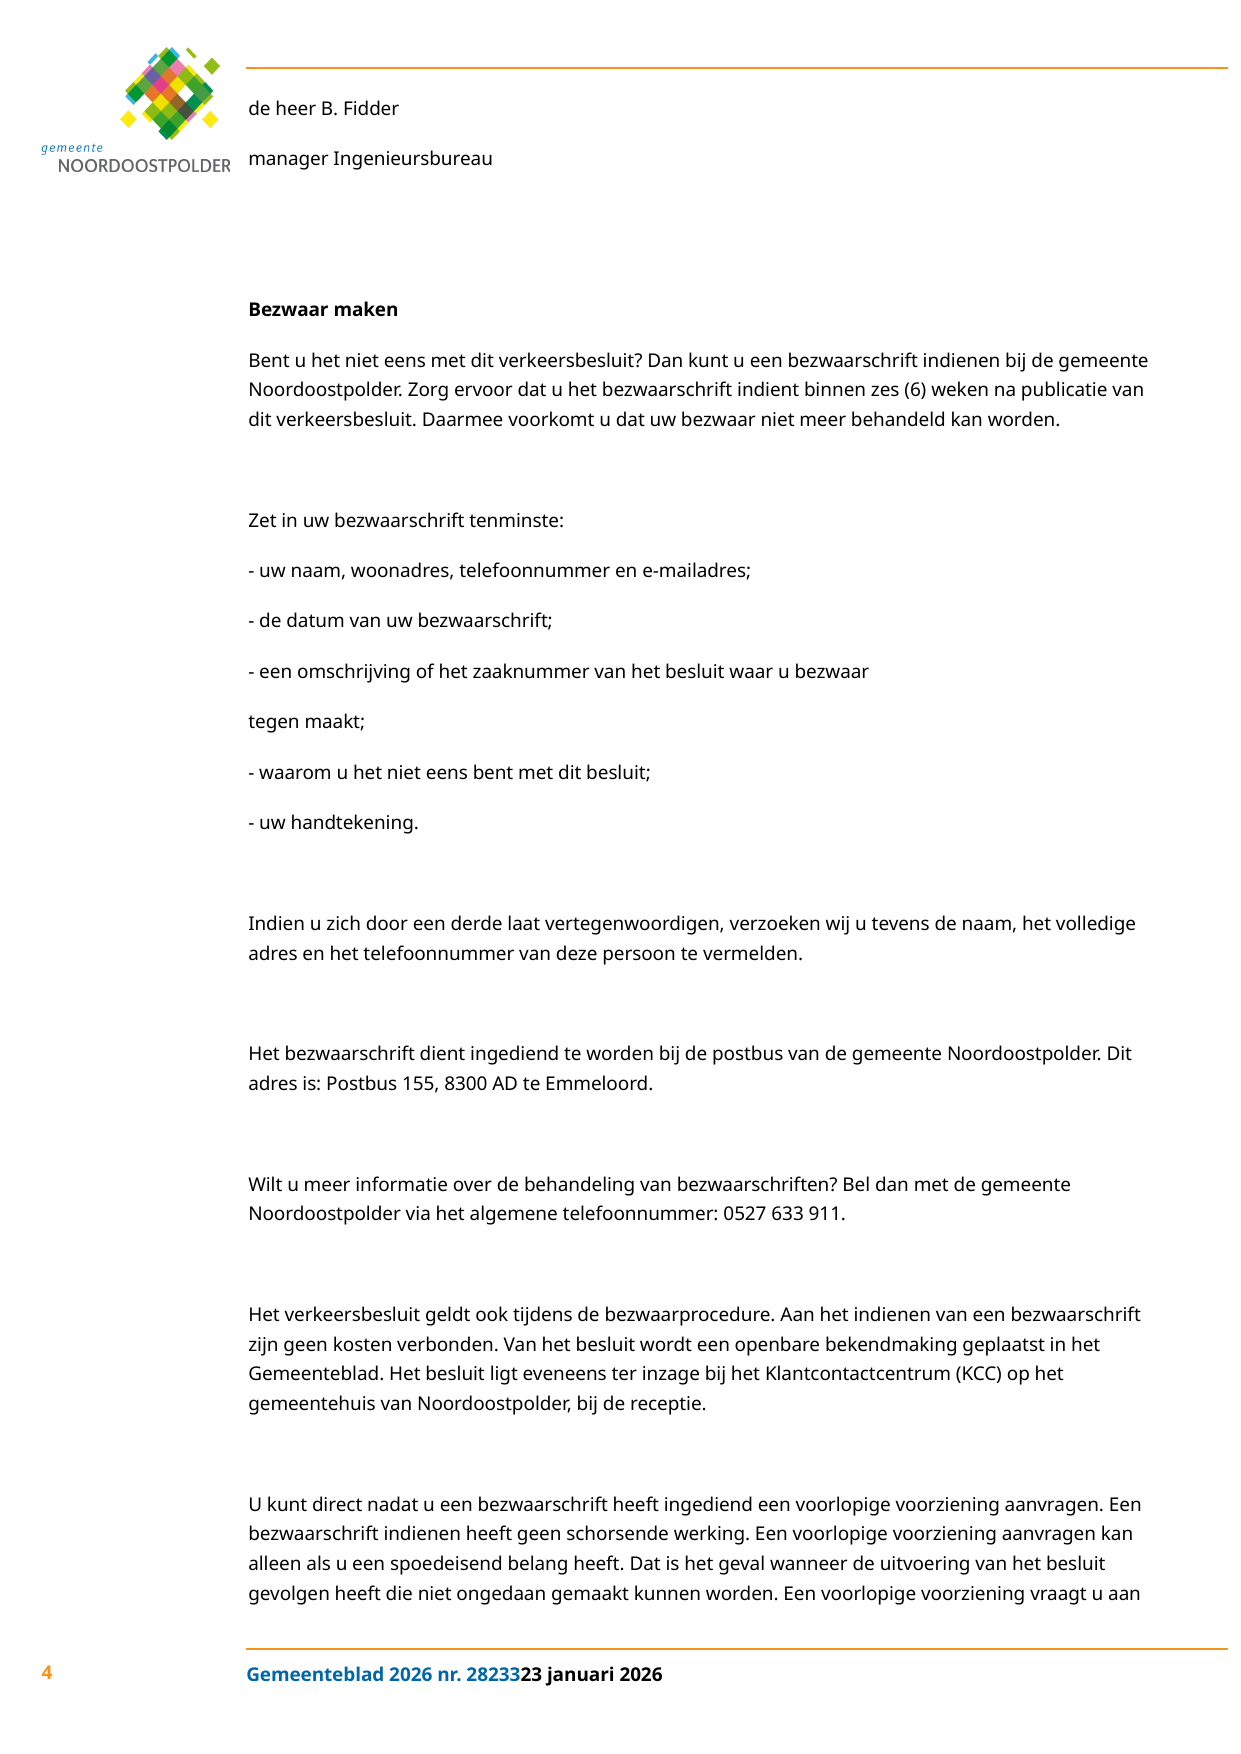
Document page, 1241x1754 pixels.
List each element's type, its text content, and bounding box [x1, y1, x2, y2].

text U kunt direct nadat u een bezwaarschrift heeft ingediend een voorlopige voorziening aanvragen. Een bezwaarschrift indienen heeft geen schorsende werking. Een voorlopige voorziening aanvragen kan alleen als u een spoedeisend belang heeft. Dat is het geval wanneer de uitvoering van het besluit gevolgen heeft die niet ongedaan gemaakt kunnen worden. Een voorlopige voorziening vraagt u aan [248, 1491, 1152, 1606]
text - de datum van uw bezwaarschrift; [248, 608, 1152, 633]
picture [41, 47, 231, 172]
text - uw naam, woonadres, telefoonnummer en e-mailadres; [248, 557, 1152, 583]
text de heer B. Fidder [248, 95, 1152, 121]
text Bent u het niet eens met dit verkeersbesluit? Dan kunt u een bezwaarschrift indienen bij de gemeente Noordoostpolder. Zorg ervoor dat u het bezwaarschrift indient binnen zes (6) weken na publicatie van dit verkeersbesluit. Daarmee voorkomt u dat uw bezwaar niet meer behandeld kan worden. [248, 347, 1152, 432]
text Wilt u meer informatie over de behandeling van bezwaarschriften? Bel dan met de gemeente Noordoostpolder via het algemene telefoonnummer: 0527 633 911. [248, 1171, 1152, 1226]
text - waarom u het niet eens bent met dit besluit; [248, 759, 1152, 785]
text tegen maakt; [248, 708, 1152, 734]
text - uw handtekening. [248, 809, 1152, 835]
text Indien u zich door een derde laat vertegenwoordigen, verzoeken wij u tevens de naam, het volledige adres en het telefoonnummer van deze persoon te vermelden. [248, 910, 1152, 966]
text Bezwaar maken [248, 296, 1152, 322]
text Het verkeersbesluit geldt ook tijdens de bezwaarprocedure. Aan het indienen van een bezwaarschrift zijn geen kosten verbonden. Van het besluit wordt een openbare bekendmaking geplaatst in het Gemeenteblad. Het besluit ligt eveneens ter inzage bij het Klantcontactcentrum (KCC) op het gemeentehuis van Noordoostpolder, bij de receptie. [248, 1301, 1152, 1416]
text Zet in uw bezwaarschrift tenminste: [248, 507, 1152, 533]
text Het bezwaarschrift dient ingediend te worden bij de postbus van de gemeente Noordoostpolder. Dit adres is: Postbus 155, 8300 AD te Emmeloord. [248, 1041, 1152, 1096]
text manager Ingenieursbureau [248, 145, 1152, 171]
text - een omschrijving of het zaaknummer van het besluit waar u bezwaar [248, 658, 1152, 684]
